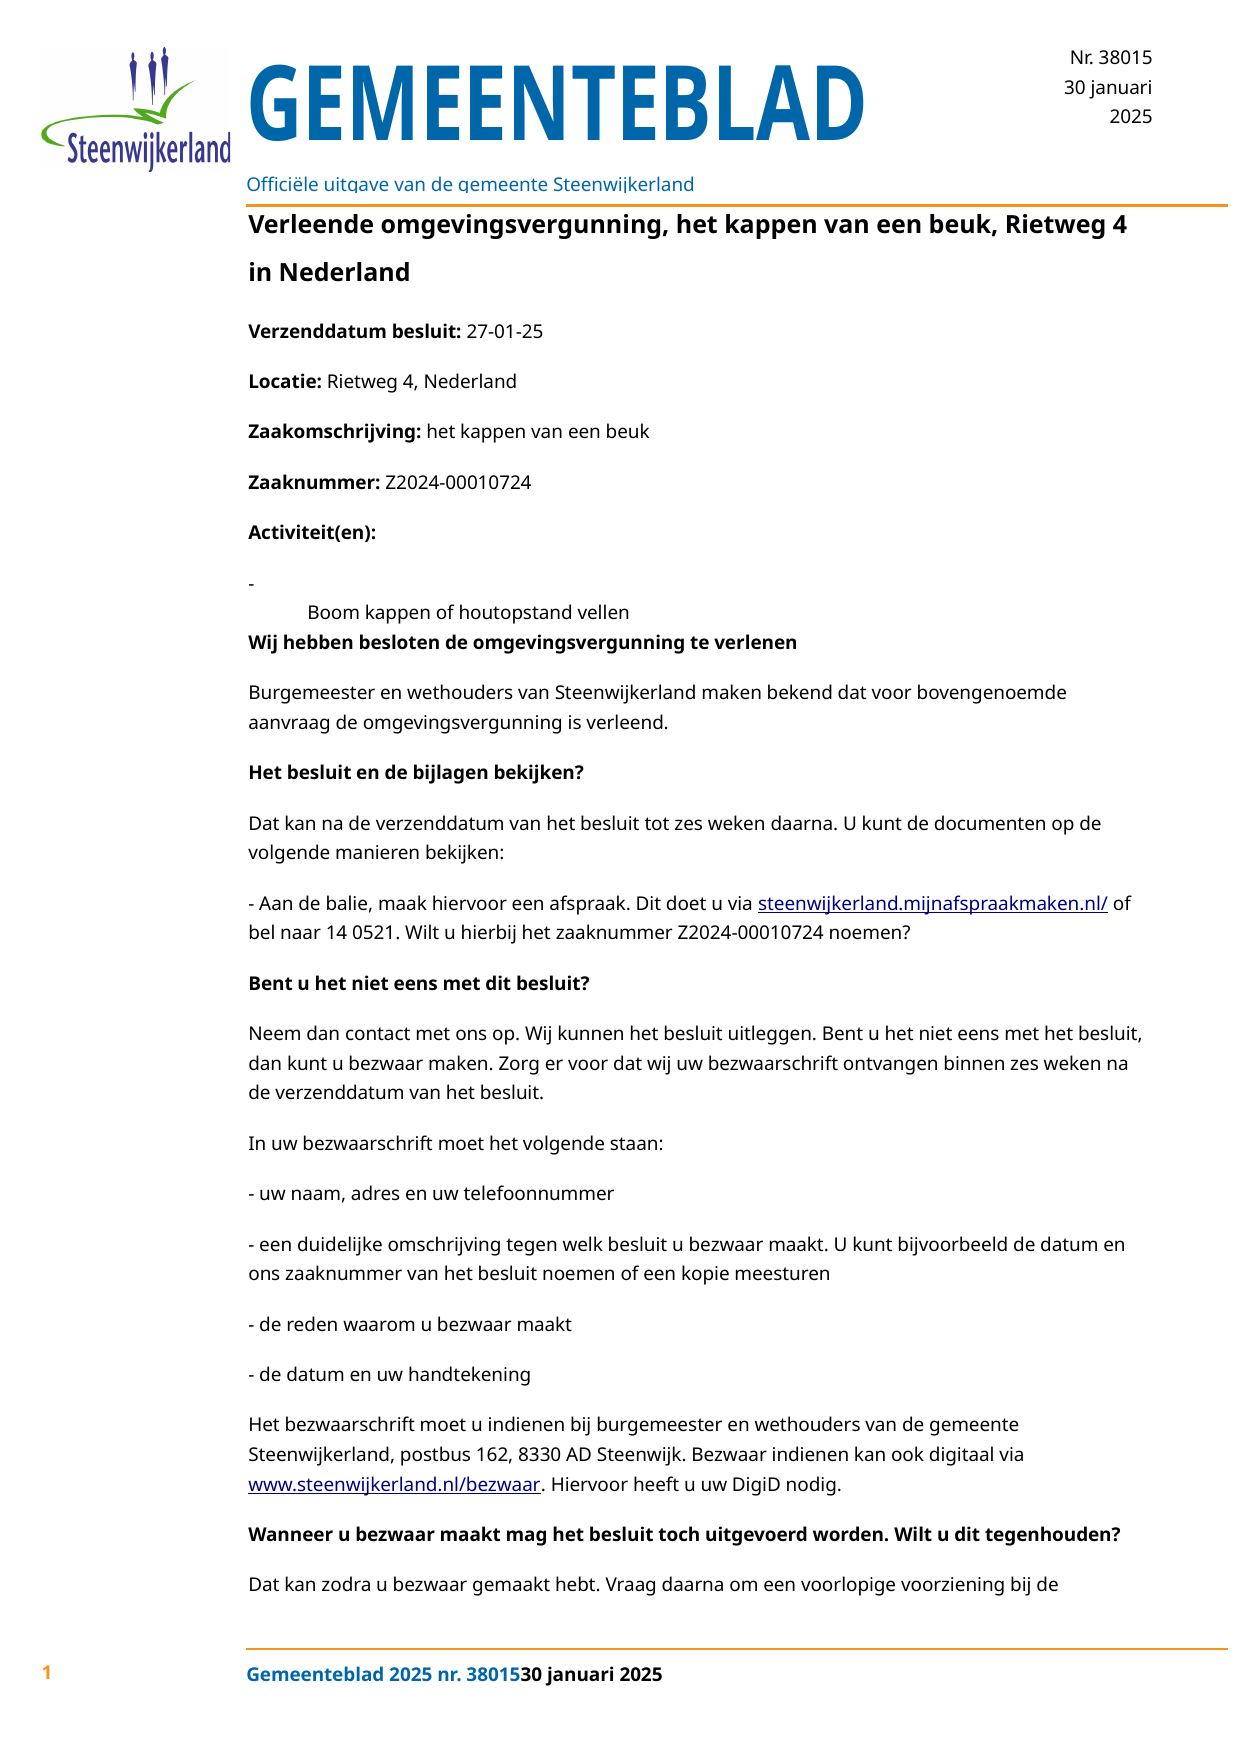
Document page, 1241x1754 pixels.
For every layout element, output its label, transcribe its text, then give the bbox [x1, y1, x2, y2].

text Verzenddatum besluit: 27-01-25 [248, 318, 1152, 344]
text Zaakomschrijving: het kappen van een beuk [248, 419, 1152, 444]
text - uw naam, adres en uw telefoonnummer [248, 1180, 1152, 1206]
text Zaaknummer: Z2024-00010724 [248, 469, 1152, 495]
text Wanneer u bezwaar maakt mag het besluit toch uitgevoerd worden. Wilt u dit tegenhouden? [248, 1521, 1152, 1547]
text Dat kan zodra u bezwaar gemaakt hebt. Vraag daarna om een voorlopige voorziening bij de [248, 1572, 1152, 1597]
text - de datum en uw handtekening [248, 1361, 1152, 1387]
text Dat kan na de verzenddatum van het besluit tot zes weken daarna. U kunt de documenten op de volgende manieren bekijken: [248, 810, 1152, 865]
text Bent u het niet eens met dit besluit? [248, 970, 1152, 996]
text Locatie: Rietweg 4, Nederland [248, 368, 1152, 394]
text - de reden waarom u bezwaar maakt [248, 1311, 1152, 1337]
text Het bezwaarschrift moet u indienen bij burgemeester en wethouders van de gemeente Steenwijkerland, postbus 162, 8330 AD Steenwijk. Bezwaar indienen kan ook digitaal via www.steenwijkerland.nl/bezwaar. Hiervoor heeft u uw DigiD nodig. [248, 1412, 1152, 1497]
text - een duidelijke omschrijving tegen welk besluit u bezwaar maakt. U kunt bijvoorbeeld de datum en ons zaaknummer van het besluit noemen of een kopie meesturen [248, 1231, 1152, 1286]
text In uw bezwaarschrift moet het volgende staan: [248, 1130, 1152, 1156]
text Wij hebben besloten de omgevingsvergunning te verlenen [248, 629, 1152, 655]
text Het besluit en de bijlagen bekijken? [248, 759, 1152, 785]
text Activiteit(en): [248, 519, 1152, 545]
text Verleende omgevingsvergunning, het kappen van een beuk, Rietweg 4 in Nederland [248, 207, 1152, 288]
text Burgemeester en wethouders van Steenwijkerland maken bekend dat voor bovengenoemde aanvraag de omgevingsvergunning is verleend. [248, 679, 1152, 735]
picture [41, 47, 231, 172]
text Neem dan contact met ons op. Wij kunnen het besluit uitleggen. Bent u het niet eens met het besluit, dan kunt u bezwaar maken. Zorg er voor dat wij uw bezwaarschrift ontvangen binnen zes weken na de verzenddatum van het besluit. [248, 1020, 1152, 1105]
text - Aan de balie, maak hiervoor een afspraak. Dit doet u via steenwijkerland.mijnafspraakmaken.nl/ of bel naar 14 0521. Wilt u hierbij het zaaknummer Z2024-00010724 noemen? [248, 890, 1152, 945]
list Boom kappen of houtopstand vellen [248, 599, 1152, 625]
